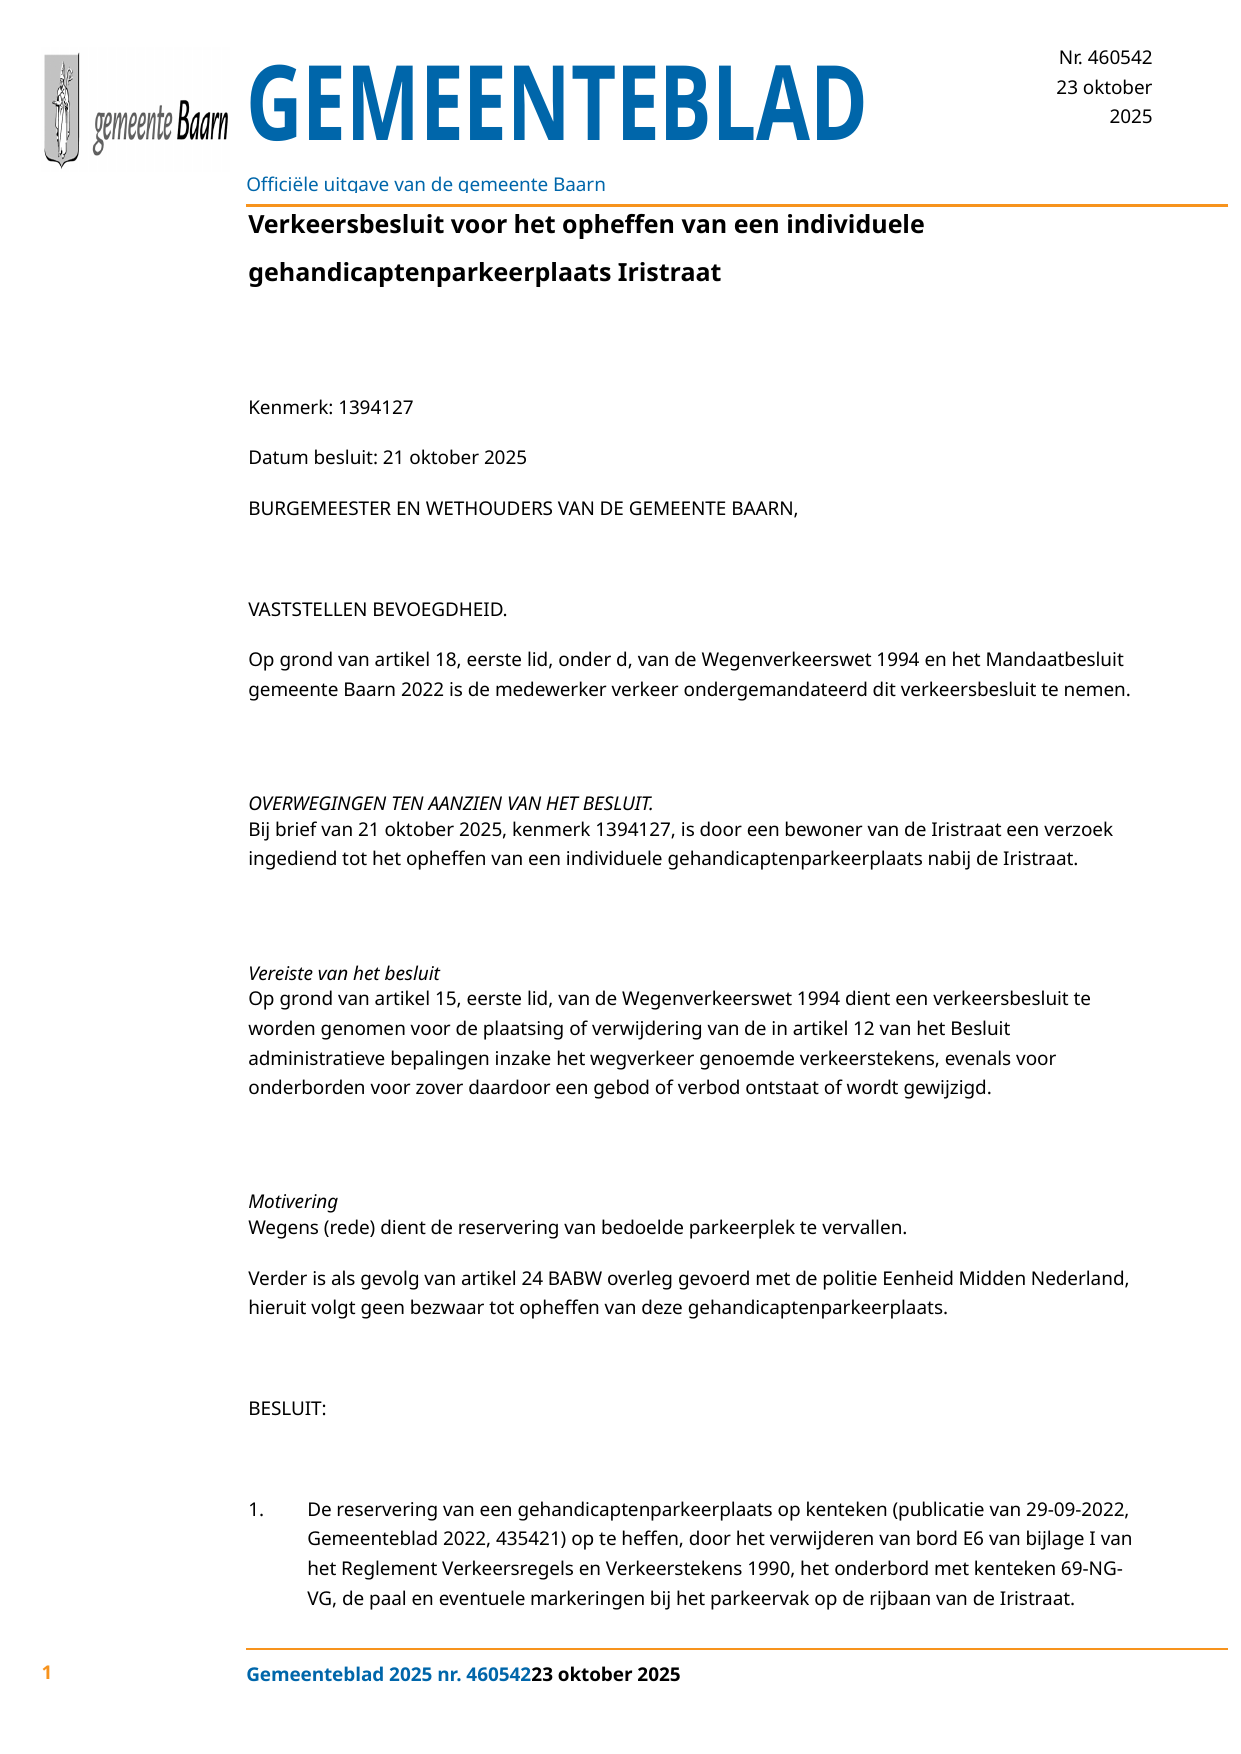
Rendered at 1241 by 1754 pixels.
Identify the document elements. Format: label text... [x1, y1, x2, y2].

text OVERWEGINGEN TEN AANZIEN VAN HET BESLUIT. [248, 790, 1152, 816]
text Op grond van artikel 18, eerste lid, onder d, van de Wegenverkeerswet 1994 en het Mandaatbesluit gemeente Baarn 2022 is de medewerker verkeer ondergemandateerd dit verkeersbesluit te nemen. [248, 646, 1152, 701]
text BURGEMEESTER EN WETHOUDERS VAN DE GEMEENTE BAARN, [248, 495, 1152, 521]
text Vereiste van het besluit [248, 960, 1152, 986]
text Datum besluit: 21 oktober 2025 [248, 444, 1152, 470]
picture [41, 47, 231, 172]
text BESLUIT: [248, 1395, 1152, 1421]
text Bij brief van 21 oktober 2025, kenmerk 1394127, is door een bewoner van de Iristraat een verzoek ingediend tot het opheffen van een individuele gehandicaptenparkeerplaats nabij de Iristraat. [248, 816, 1152, 871]
text Wegens (rede) dient de reservering van bedoelde parkeerplek te vervallen. [248, 1214, 1152, 1240]
list De reservering van een gehandicaptenparkeerplaats op kenteken (publicatie van 29-09-2022, Gemeenteblad 2022, 435421) op te heffen, door het verwijderen van bord E6 van bijlage I van het Reglement Verkeersregels en Verkeerstekens 1990, het onderbord met kenteken 69-NG-VG, de paal en eventuele markeringen bij het parkeervak op de rijbaan van de Iristraat. [248, 1496, 1152, 1611]
text Kenmerk: 1394127 [248, 394, 1152, 420]
text Motivering [248, 1189, 1152, 1214]
text Verkeersbesluit voor het opheffen van een individuele gehandicaptenparkeerplaats Iristraat [248, 207, 1152, 288]
text Op grond van artikel 15, eerste lid, van de Wegenverkeerswet 1994 dient een verkeersbesluit te worden genomen voor de plaatsing of verwijdering van de in artikel 12 van het Besluit administratieve bepalingen inzake het wegverkeer genoemde verkeerstekens, evenals voor onderborden voor zover daardoor een gebod of verbod ontstaat of wordt gewijzigd. [248, 986, 1152, 1100]
text Verder is als gevolg van artikel 24 BABW overleg gevoerd met de politie Eenheid Midden Nederland, hieruit volgt geen bezwaar tot opheffen van deze gehandicaptenparkeerplaats. [248, 1265, 1152, 1320]
text VASTSTELLEN BEVOEGDHEID. [248, 596, 1152, 621]
